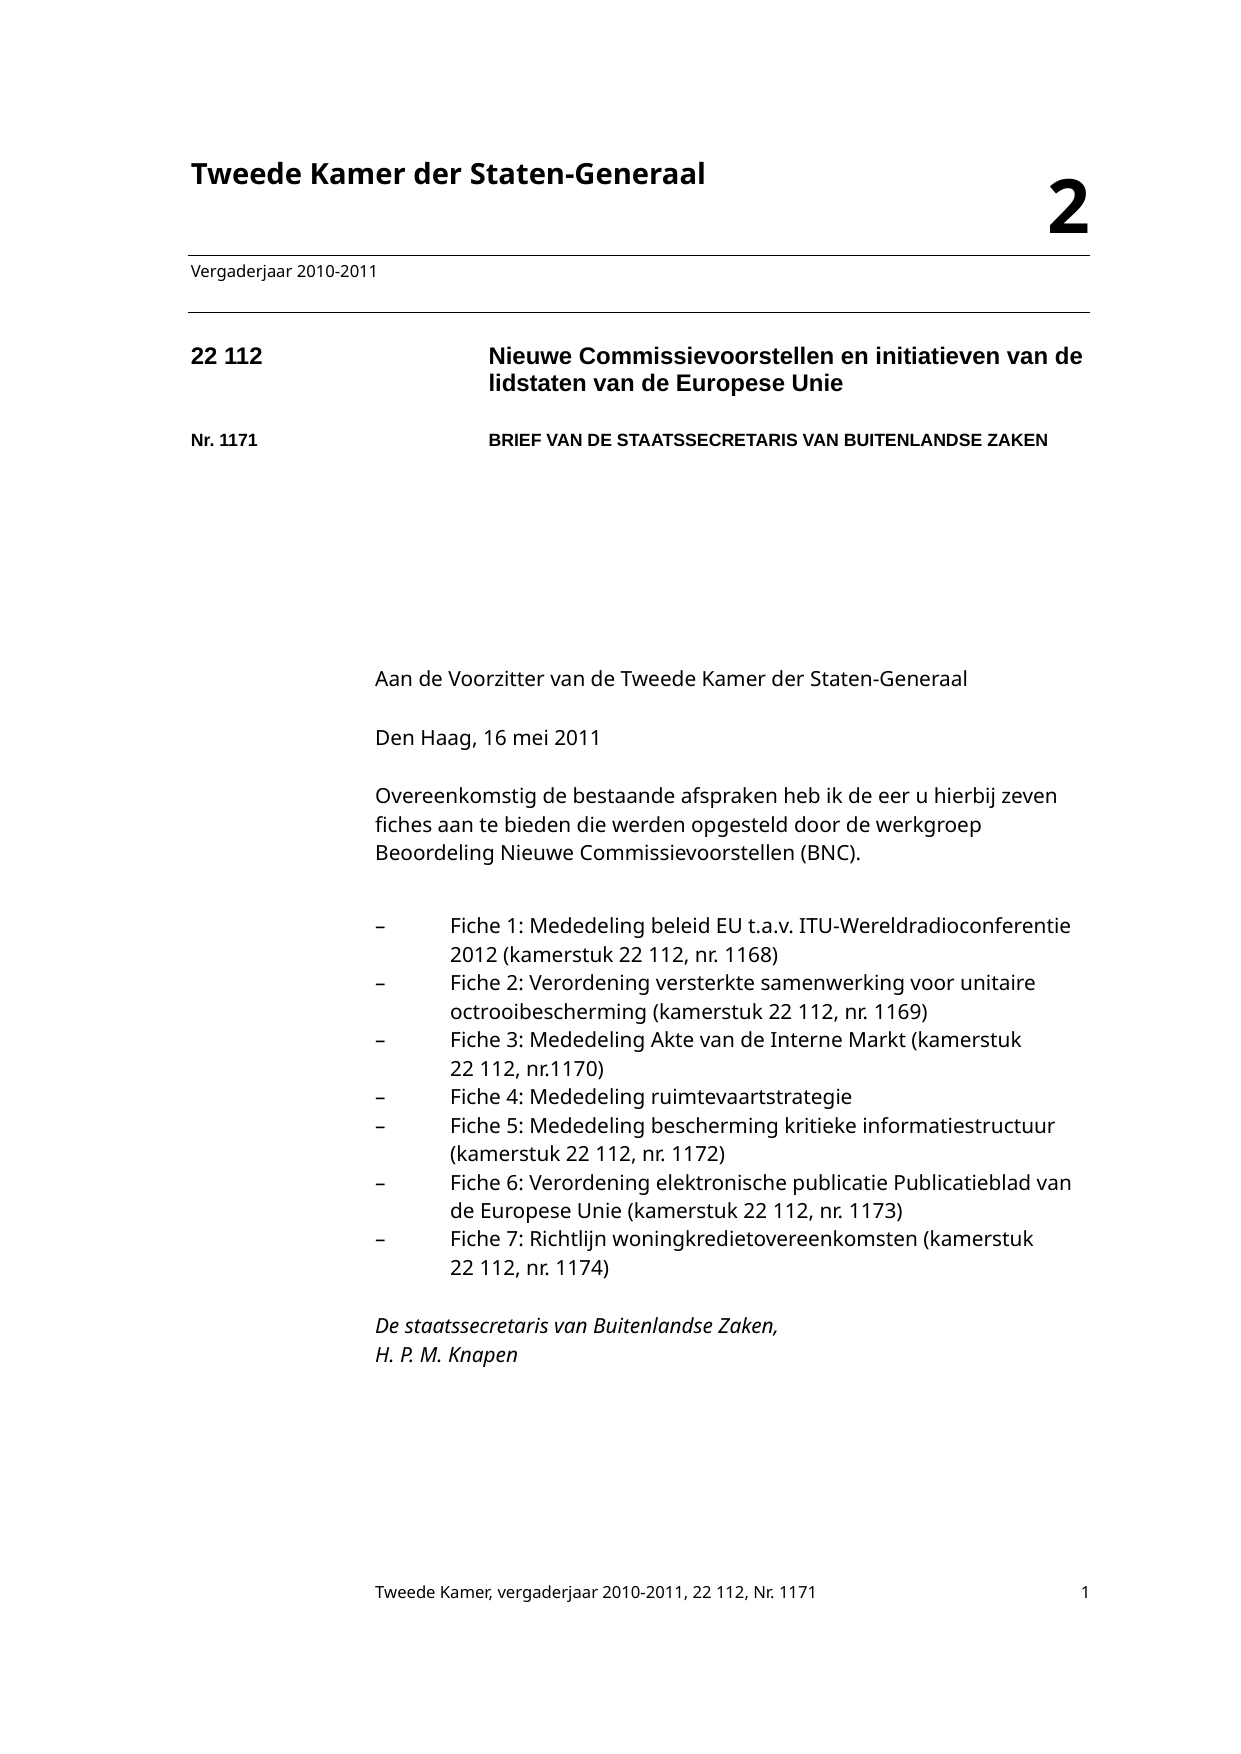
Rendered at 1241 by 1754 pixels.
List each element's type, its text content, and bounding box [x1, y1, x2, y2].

table_cell 22 112 [188, 339, 485, 427]
table_header Tweede Kamer der Staten-Generaal [188, 150, 909, 255]
table_cell Nieuwe Commissievoorstellen en initiatieven van de lidstaten van de Europese Unie [485, 339, 1090, 427]
text Aan de Voorzitter van de Tweede Kamer der Staten-Generaal [375, 664, 1090, 693]
table_cell Vergaderjaar 2010-2011 [188, 256, 485, 312]
list Fiche 7: Richtlijn woningkredietovereenkomsten (kamerstuk 22 112, nr. 1174) [375, 1224, 1090, 1281]
list Fiche 2: Verordening versterkte samenwerking voor unitaire octrooibescherming (kamerstuk 22 112, nr. 1169) [375, 968, 1090, 1025]
text De staatssecretaris van Buitenlandse Zaken, [375, 1311, 1090, 1340]
text Den Haag, 16 mei 2011 [375, 723, 1090, 751]
list Fiche 6: Verordening elektronische publicatie Publicatieblad van de Europese Unie (kamerstuk 22 112, nr. 1173) [375, 1168, 1090, 1224]
table_cell BRIEF VAN DE STAATSSECRETARIS VAN BUITENLANDSE ZAKEN [485, 427, 1090, 546]
table_cell [485, 313, 1090, 339]
list Fiche 1: Mededeling beleid EU t.a.v. ITU-Wereldradioconferentie 2012 (kamerstuk 22 112, nr. 1168) [375, 912, 1090, 968]
table_cell Nr. 1171 [188, 427, 485, 546]
text Overeenkomstig de bestaande afspraken heb ik de eer u hierbij zeven fiches aan te bieden die werden opgesteld door de werkgroep Beoordeling Nieuwe Commissievoorstellen (BNC). [375, 781, 1090, 867]
list Fiche 4: Mededeling ruimtevaartstrategie [375, 1082, 1090, 1111]
list Fiche 5: Mededeling bescherming kritieke informatiestructuur (kamerstuk 22 112, nr. 1172) [375, 1111, 1090, 1168]
text H. P. M. Knapen [375, 1340, 1090, 1368]
table_cell [485, 256, 1090, 312]
table_header 2 [910, 150, 1090, 255]
table_cell [188, 313, 485, 339]
list Fiche 3: Mededeling Akte van de Interne Markt (kamerstuk 22 112, nr.1170) [375, 1025, 1090, 1082]
